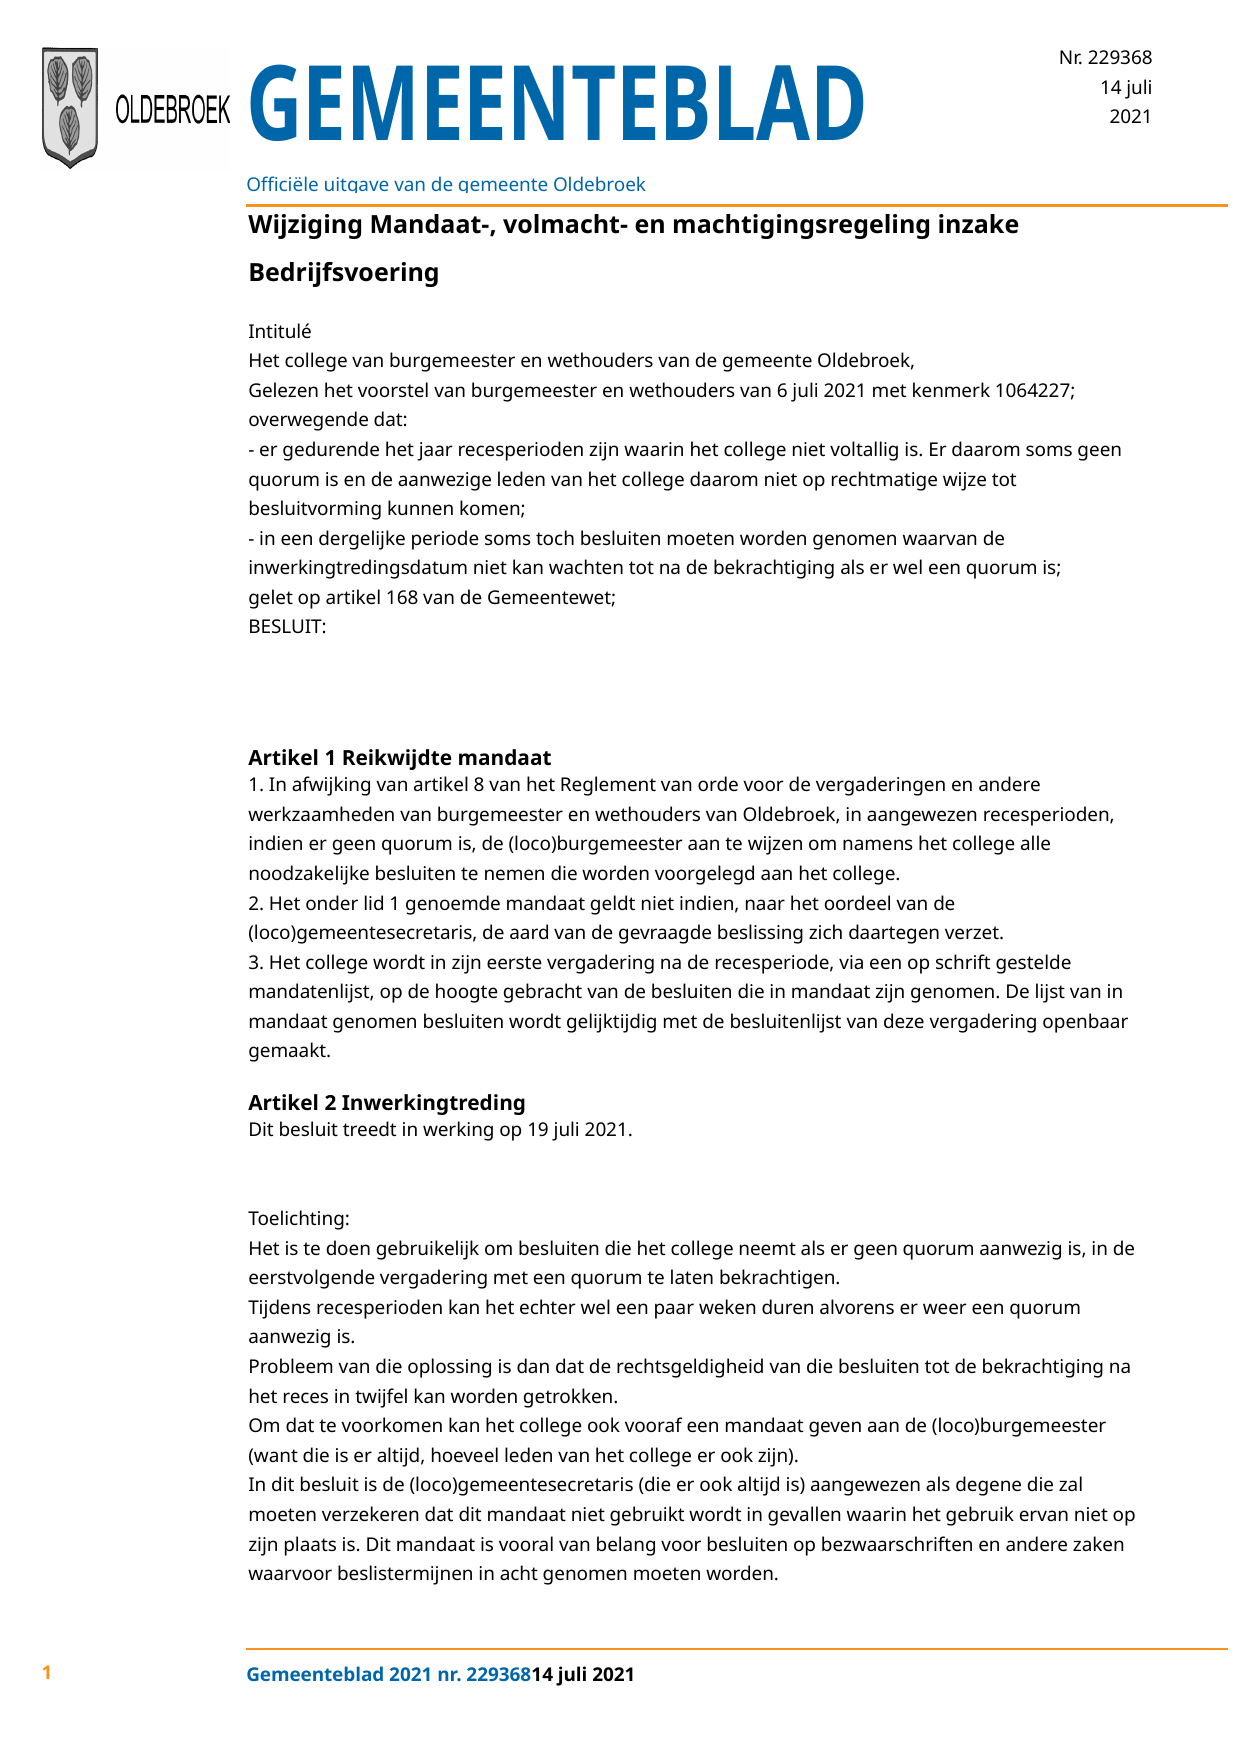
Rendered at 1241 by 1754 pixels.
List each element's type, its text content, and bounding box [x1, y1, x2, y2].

text Probleem van die oplossing is dan dat de rechtsgeldigheid van die besluiten tot de bekrachtiging na het reces in twijfel kan worden getrokken. [248, 1353, 1152, 1408]
text Gelezen het voorstel van burgemeester en wethouders van 6 juli 2021 met kenmerk 1064227; [248, 377, 1152, 403]
text Om dat te voorkomen kan het college ook vooraf een mandaat geven aan de (loco)burgemeester (want die is er altijd, hoeveel leden van het college er ook zijn). [248, 1412, 1152, 1468]
text Toelichting: [248, 1205, 1152, 1231]
text - in een dergelijke periode soms toch besluiten moeten worden genomen waarvan de inwerkingtredingsdatum niet kan wachten tot na de bekrachtiging als er wel een quorum is; [248, 525, 1152, 580]
text In dit besluit is de (loco)gemeentesecretaris (die er ook altijd is) aangewezen als degene die zal moeten verzekeren dat dit mandaat niet gebruikt wordt in gevallen waarin het gebruik ervan niet op zijn plaats is. Dit mandaat is vooral van belang voor besluiten op bezwaarschriften en andere zaken waarvoor beslistermijnen in acht genomen moeten worden. [248, 1472, 1152, 1586]
text Artikel 1 Reikwijdte mandaat [248, 743, 1152, 771]
text Het college van burgemeester en wethouders van de gemeente Oldebroek, [248, 347, 1152, 373]
text 3. Het college wordt in zijn eerste vergadering na de recesperiode, via een op schrift gestelde mandatenlijst, op de hoogte gebracht van de besluiten die in mandaat zijn genomen. De lijst van in mandaat genomen besluiten wordt gelijktijdig met de besluitenlijst van deze vergadering openbaar gemaakt. [248, 949, 1152, 1063]
text 1. In afwijking van artikel 8 van het Reglement van orde voor de vergaderingen en andere werkzaamheden van burgemeester en wethouders van Oldebroek, in aangewezen recesperioden, indien er geen quorum is, de (loco)burgemeester aan te wijzen om namens het college alle noodzakelijke besluiten te nemen die worden voorgelegd aan het college. [248, 771, 1152, 886]
text Het is te doen gebruikelijk om besluiten die het college neemt als er geen quorum aanwezig is, in de eerstvolgende vergadering met een quorum te laten bekrachtigen. [248, 1235, 1152, 1290]
text Intitulé [248, 318, 1152, 344]
text Tijdens recesperioden kan het echter wel een paar weken duren alvorens er weer een quorum aanwezig is. [248, 1294, 1152, 1349]
picture [41, 47, 231, 172]
text Artikel 2 Inwerkingtreding [248, 1088, 1152, 1117]
text gelet op artikel 168 van de Gemeentewet; [248, 584, 1152, 610]
text 2. Het onder lid 1 genoemde mandaat geldt niet indien, naar het oordeel van de (loco)gemeentesecretaris, de aard van de gevraagde beslissing zich daartegen verzet. [248, 890, 1152, 945]
text overwegende dat: [248, 407, 1152, 432]
text BESLUIT: [248, 614, 1152, 639]
text - er gedurende het jaar recesperioden zijn waarin het college niet voltallig is. Er daarom soms geen quorum is en de aanwezige leden van het college daarom niet op rechtmatige wijze tot besluitvorming kunnen komen; [248, 436, 1152, 521]
text Wijziging Mandaat-, volmacht- en machtigingsregeling inzake Bedrijfsvoering [248, 207, 1152, 288]
text Dit besluit treedt in werking op 19 juli 2021. [248, 1117, 1152, 1142]
